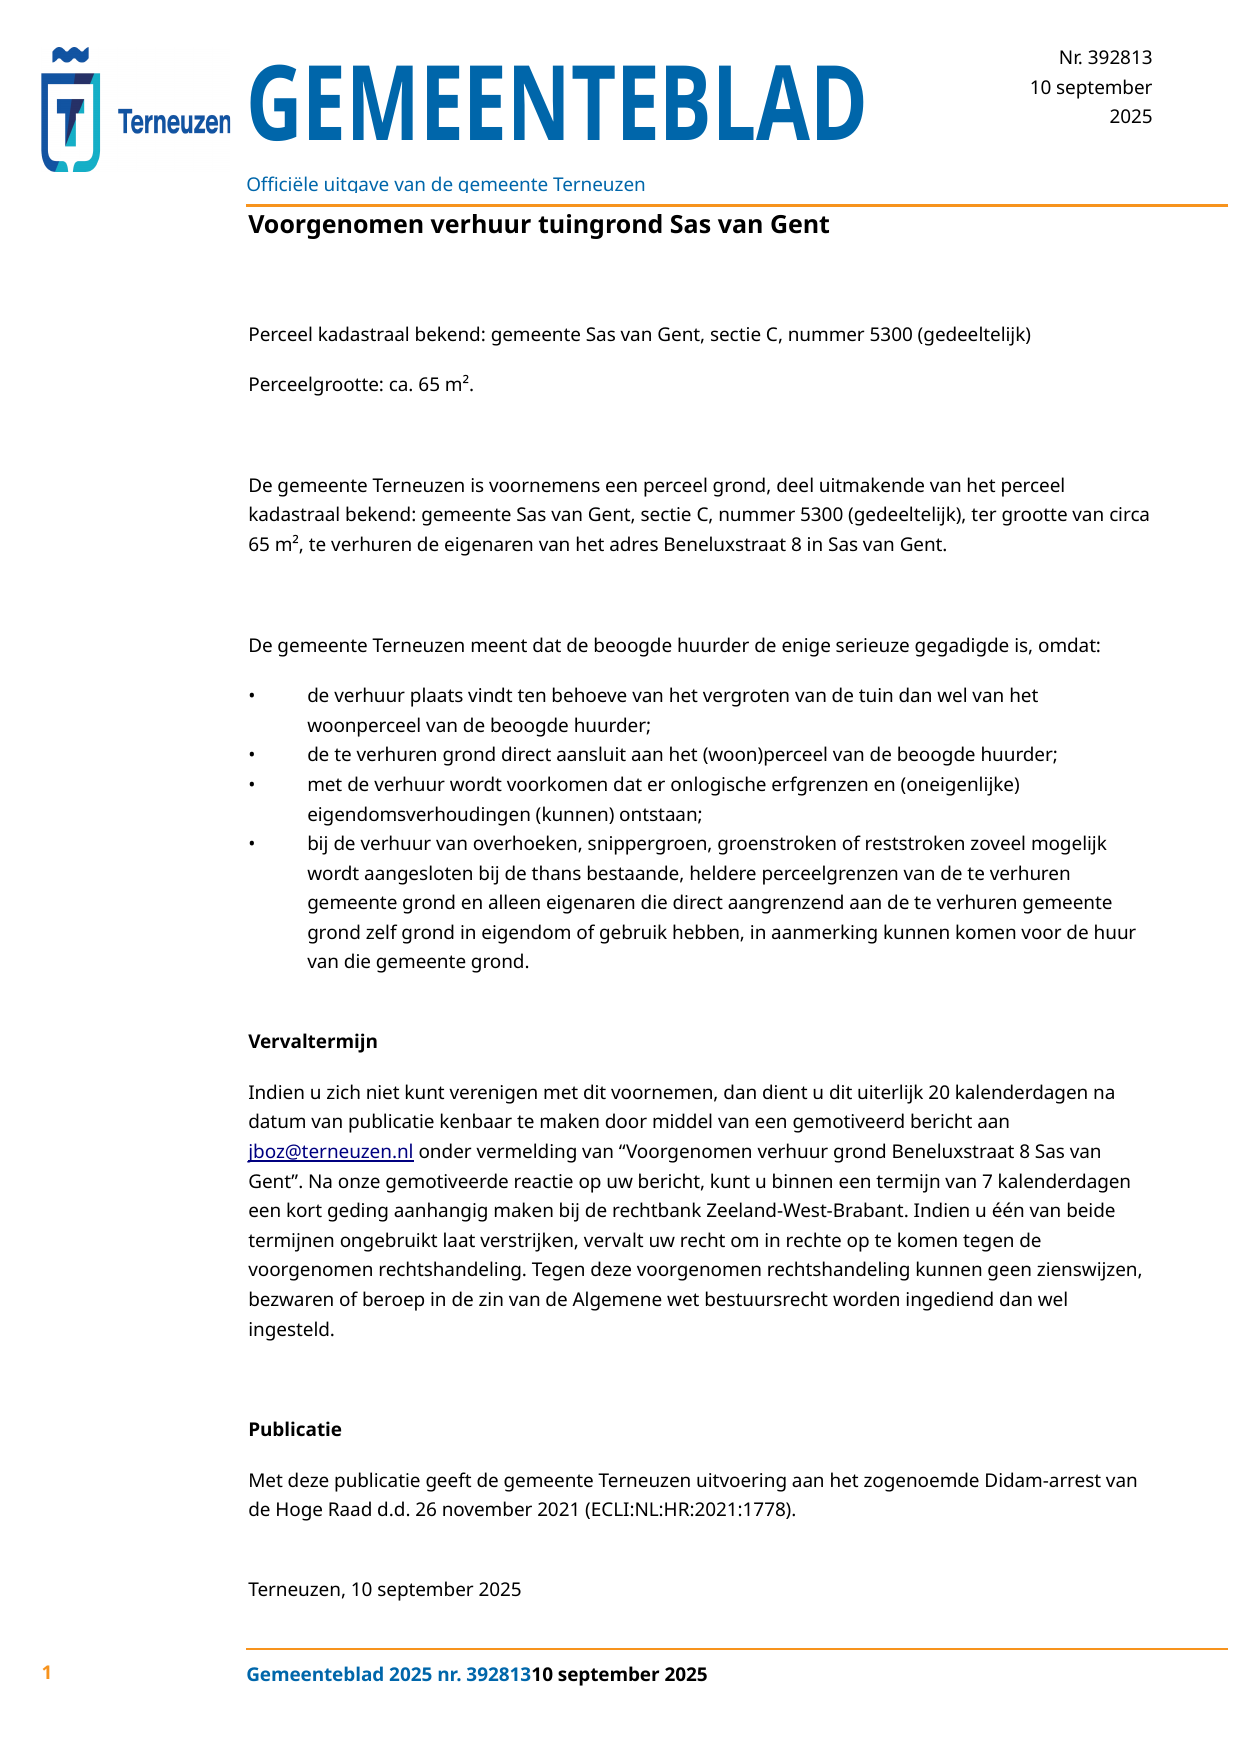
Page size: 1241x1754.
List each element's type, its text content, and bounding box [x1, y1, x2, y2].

list met de verhuur wordt voorkomen dat er onlogische erfgrenzen en (oneigenlijke) eigendomsverhoudingen (kunnen) ontstaan; [248, 771, 1152, 826]
text Vervaltermijn [248, 1029, 1152, 1054]
list de verhuur plaats vindt ten behoeve van het vergroten van de tuin dan wel van het woonperceel van de beoogde huurder; [248, 682, 1152, 738]
text Met deze publicatie geeft de gemeente Terneuzen uitvoering aan het zogenoemde Didam-arrest van de Hoge Raad d.d. 26 november 2021 (ECLI:NL:HR:2021:1778). [248, 1467, 1152, 1522]
picture [41, 47, 231, 172]
text De gemeente Terneuzen meent dat de beoogde huurder de enige serieuze gegadigde is, omdat: [248, 632, 1152, 658]
text Voorgenomen verhuur tuingrond Sas van Gent [248, 207, 1152, 241]
text Indien u zich niet kunt verenigen met dit voornemen, dan dient u dit uiterlijk 20 kalenderdagen na datum van publicatie kenbaar te maken door middel van een gemotiveerd bericht aan jboz@terneuzen.nl onder vermelding van “Voorgenomen verhuur grond Beneluxstraat 8 Sas van Gent”. Na onze gemotiveerde reactie op uw bericht, kunt u binnen een termijn van 7 kalenderdagen een kort geding aanhangig maken bij de rechtbank Zeeland-West-Brabant. Indien u één van beide termijnen ongebruikt laat verstrijken, vervalt uw recht om in rechte op te komen tegen de voorgenomen rechtshandeling. Tegen deze voorgenomen rechtshandeling kunnen geen zienswijzen, bezwaren of beroep in de zin van de Algemene wet bestuursrecht worden ingediend dan wel ingesteld. [248, 1079, 1152, 1341]
text De gemeente Terneuzen is voornemens een perceel grond, deel uitmakende van het perceel kadastraal bekend: gemeente Sas van Gent, sectie C, nummer 5300 (gedeeltelijk), ter grootte van circa 65 m², te verhuren de eigenaren van het adres Beneluxstraat 8 in Sas van Gent. [248, 472, 1152, 557]
text Publicatie [248, 1417, 1152, 1442]
text Perceelgrootte: ca. 65 m². [248, 371, 1152, 397]
text Perceel kadastraal bekend: gemeente Sas van Gent, sectie C, nummer 5300 (gedeeltelijk) [248, 321, 1152, 346]
table_header Terneuzen, 10 september 2025 [248, 1547, 1152, 1602]
list bij de verhuur van overhoeken, snippergroen, groenstroken of reststroken zoveel mogelijk wordt aangesloten bij de thans bestaande, heldere perceelgrenzen van de te verhuren gemeente grond en alleen eigenaren die direct aangrenzend aan de te verhuren gemeente grond zelf grond in eigendom of gebruik hebben, in aanmerking kunnen komen voor de huur van die gemeente grond. [248, 830, 1152, 974]
list de te verhuren grond direct aansluit aan het (woon)perceel van de beoogde huurder; [248, 742, 1152, 767]
